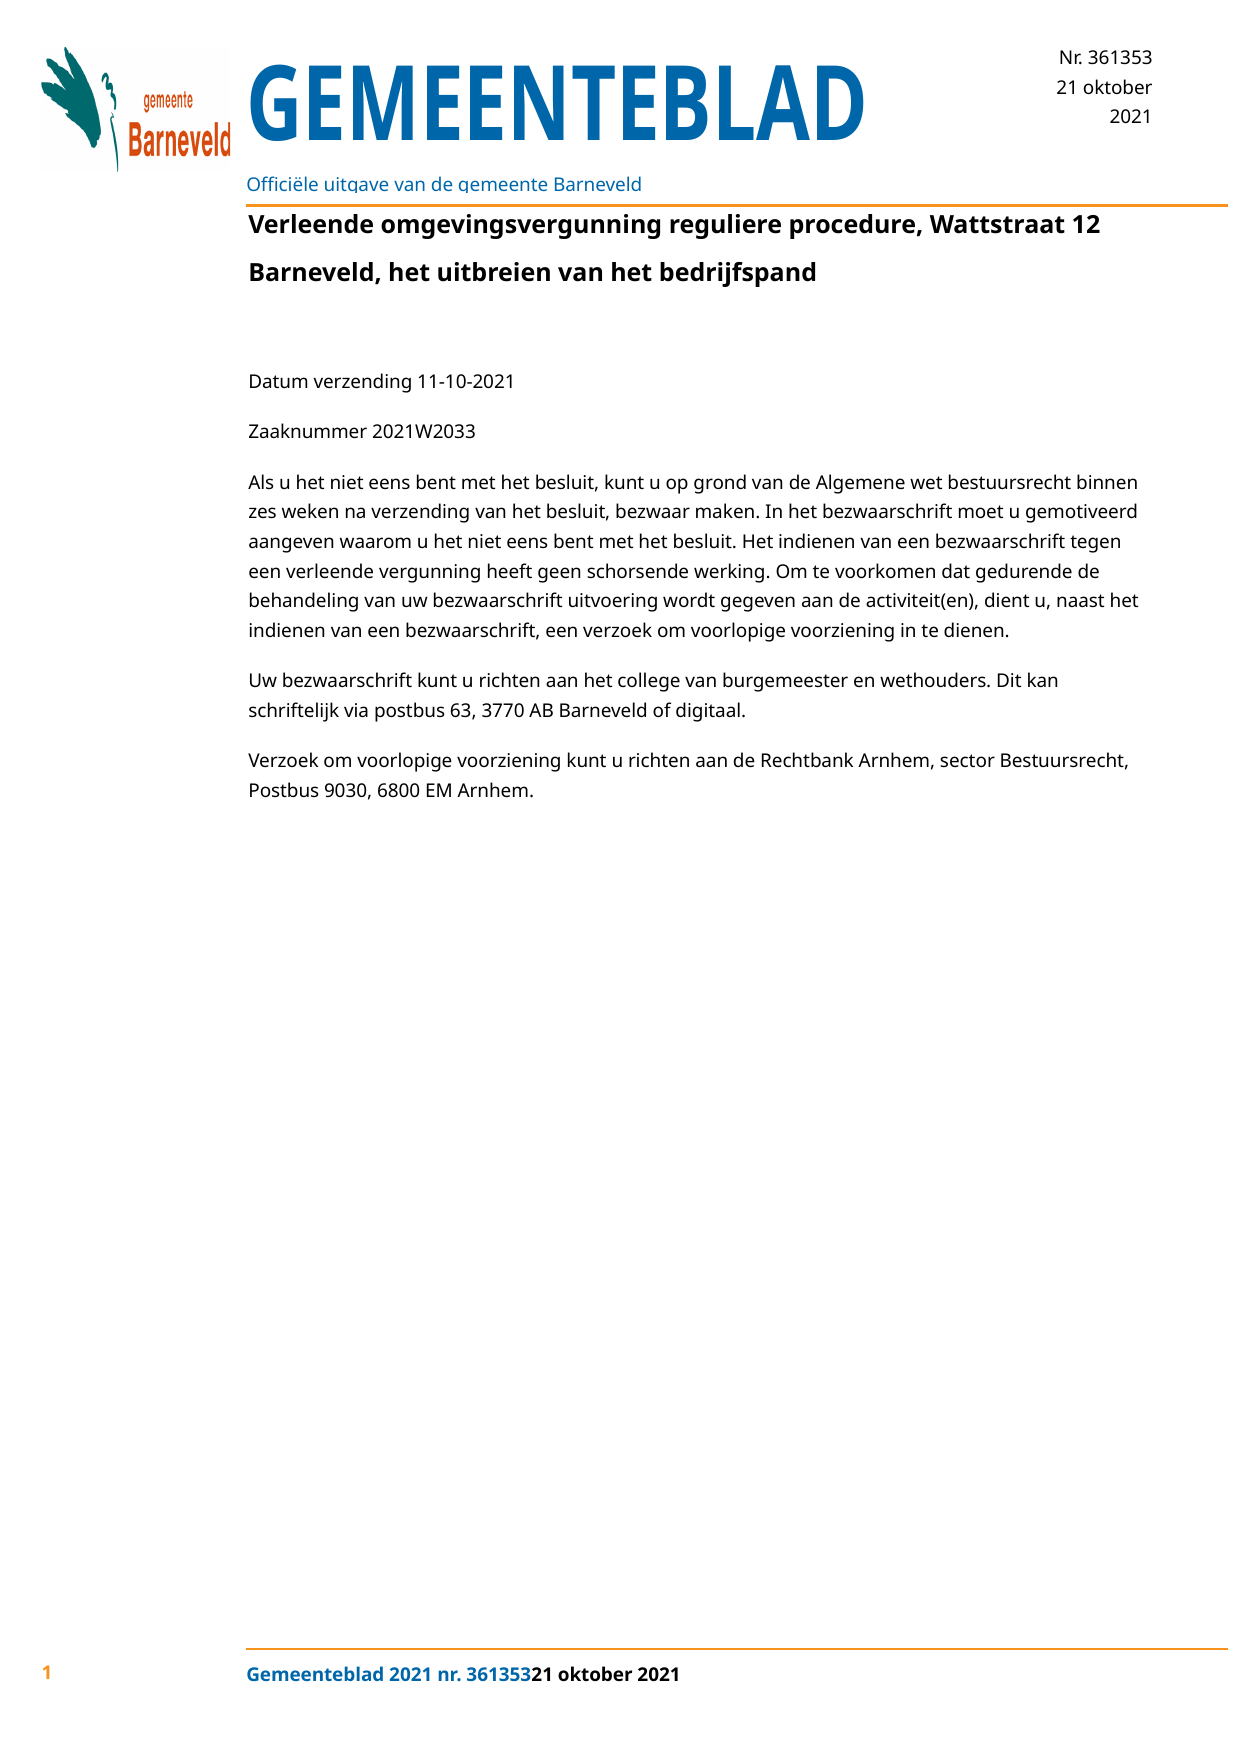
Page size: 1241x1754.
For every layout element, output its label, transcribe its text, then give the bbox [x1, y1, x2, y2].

picture [41, 47, 231, 172]
text Uw bezwaarschrift kunt u richten aan het college van burgemeester en wethouders. Dit kan schriftelijk via postbus 63, 3770 AB Barneveld of digitaal. [248, 667, 1152, 723]
text Als u het niet eens bent met het besluit, kunt u op grond van de Algemene wet bestuursrecht binnen zes weken na verzending van het besluit, bezwaar maken. In het bezwaarschrift moet u gemotiveerd aangeven waarom u het niet eens bent met het besluit. Het indienen van een bezwaarschrift tegen een verleende vergunning heeft geen schorsende werking. Om te voorkomen dat gedurende de behandeling van uw bezwaarschrift uitvoering wordt gegeven aan de activiteit(en), dient u, naast het indienen van een bezwaarschrift, een verzoek om voorlopige voorziening in te dienen. [248, 469, 1152, 643]
text Verzoek om voorlopige voorziening kunt u richten aan de Rechtbank Arnhem, sector Bestuursrecht, Postbus 9030, 6800 EM Arnhem. [248, 747, 1152, 803]
text Datum verzending 11-10-2021 [248, 368, 1152, 394]
text Verleende omgevingsvergunning reguliere procedure, Wattstraat 12 Barneveld, het uitbreien van het bedrijfspand [248, 207, 1152, 288]
text Zaaknummer 2021W2033 [248, 419, 1152, 444]
